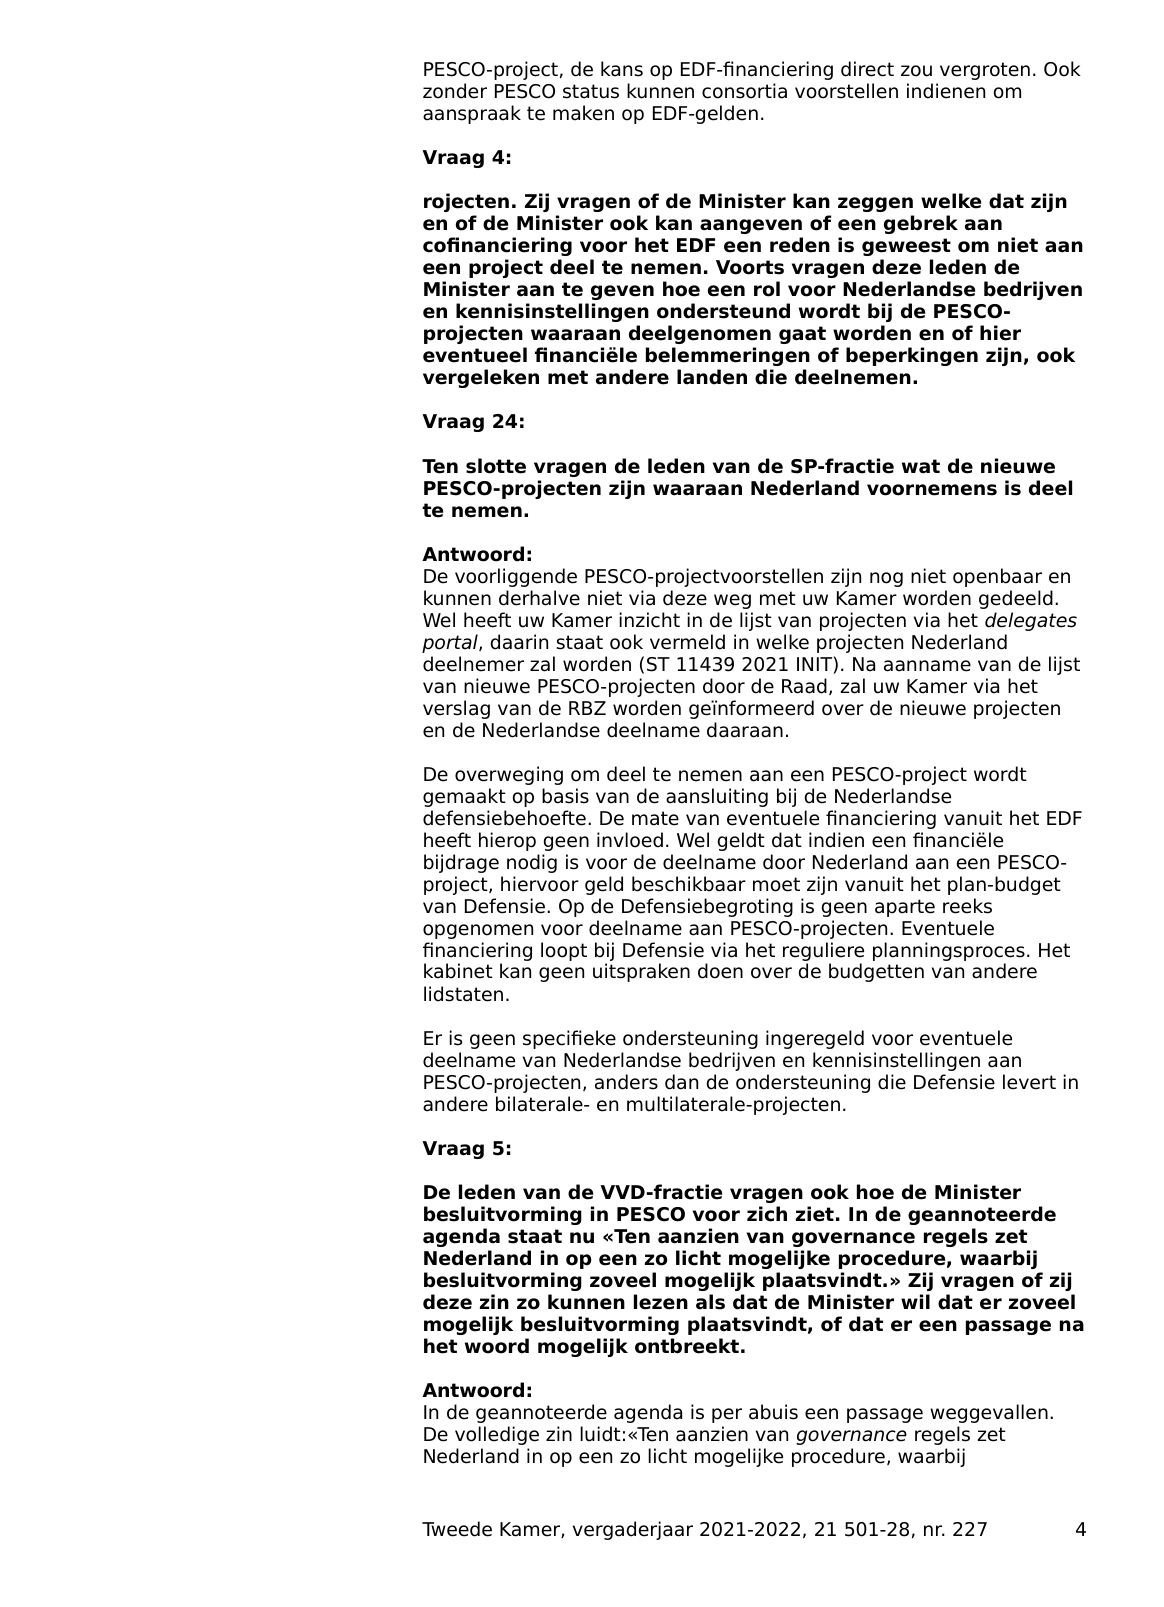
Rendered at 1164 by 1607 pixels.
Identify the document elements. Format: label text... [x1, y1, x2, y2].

subtitle Vraag 5: [422, 1138, 1087, 1160]
subtitle Vraag 24: [422, 411, 1087, 433]
subtitle Antwoord: [422, 1380, 1087, 1402]
subtitle Antwoord: [422, 544, 1087, 566]
text De leden van de VVD-fractie vragen ook hoe de Minister besluitvorming in PESCO voor zich ziet. In de geannoteerde agenda staat nu «Ten aanzien van governance regels zet Nederland in op een zo licht mogelijke procedure, waarbij besluitvorming zoveel mogelijk plaatsvindt.» Zij vragen of zij deze zin zo kunnen lezen als dat de Minister wil dat er zoveel mogelijk besluitvorming plaatsvindt, of dat er een passage na het woord mogelijk ontbreekt. [422, 1182, 1087, 1358]
subtitle Vraag 4: [422, 147, 1087, 169]
text rojecten. Zij vragen of de Minister kan zeggen welke dat zijn en of de Minister ook kan aangeven of een gebrek aan cofinanciering voor het EDF een reden is geweest om niet aan een project deel te nemen. Voorts vragen deze leden de Minister aan te geven hoe een rol voor Nederlandse bedrijven en kennisinstellingen ondersteund wordt bij de PESCO-projecten waaraan deelgenomen gaat worden en of hier eventueel financiële belemmeringen of beperkingen zijn, ook vergeleken met andere landen die deelnemen. [422, 191, 1087, 389]
text Er is geen specifieke ondersteuning ingeregeld voor eventuele deelname van Nederlandse bedrijven en kennisinstellingen aan PESCO-projecten, anders dan de ondersteuning die Defensie levert in andere bilaterale- en multilaterale-projecten. [422, 1028, 1087, 1116]
text De overweging om deel te nemen aan een PESCO-project wordt gemaakt op basis van de aansluiting bij de Nederlandse defensiebehoefte. De mate van eventuele financiering vanuit het EDF heeft hierop geen invloed. Wel geldt dat indien een financiële bijdrage nodig is voor de deelname door Nederland aan een PESCO-project, hiervoor geld beschikbaar moet zijn vanuit het plan-budget van Defensie. Op de Defensiebegroting is geen aparte reeks opgenomen voor deelname aan PESCO-projecten. Eventuele financiering loopt bij Defensie via het reguliere planningsproces. Het kabinet kan geen uitspraken doen over de budgetten van andere lidstaten. [422, 764, 1087, 1005]
text Ten slotte vragen de leden van de SP-fractie wat de nieuwe PESCO-projecten zijn waaraan Nederland voornemens is deel te nemen. [422, 456, 1087, 521]
text De voorliggende PESCO-projectvoorstellen zijn nog niet openbaar en kunnen derhalve niet via deze weg met uw Kamer worden gedeeld. Wel heeft uw Kamer inzicht in de lijst van projecten via het delegates portal, daarin staat ook vermeld in welke projecten Nederland deelnemer zal worden (ST 11439 2021 INIT). Na aanname van de lijst van nieuwe PESCO-projecten door de Raad, zal uw Kamer via het verslag van de RBZ worden geïnformeerd over de nieuwe projecten en de Nederlandse deelname daaraan. [422, 566, 1087, 741]
text PESCO-project, de kans op EDF-financiering direct zou vergroten. Ook zonder PESCO status kunnen consortia voorstellen indienen om aanspraak te maken op EDF-gelden. [422, 59, 1087, 125]
text In de geannoteerde agenda is per abuis een passage weggevallen. De volledige zin luidt:«Ten aanzien van governance regels zet Nederland in op een zo licht mogelijke procedure, waarbij [422, 1402, 1087, 1468]
